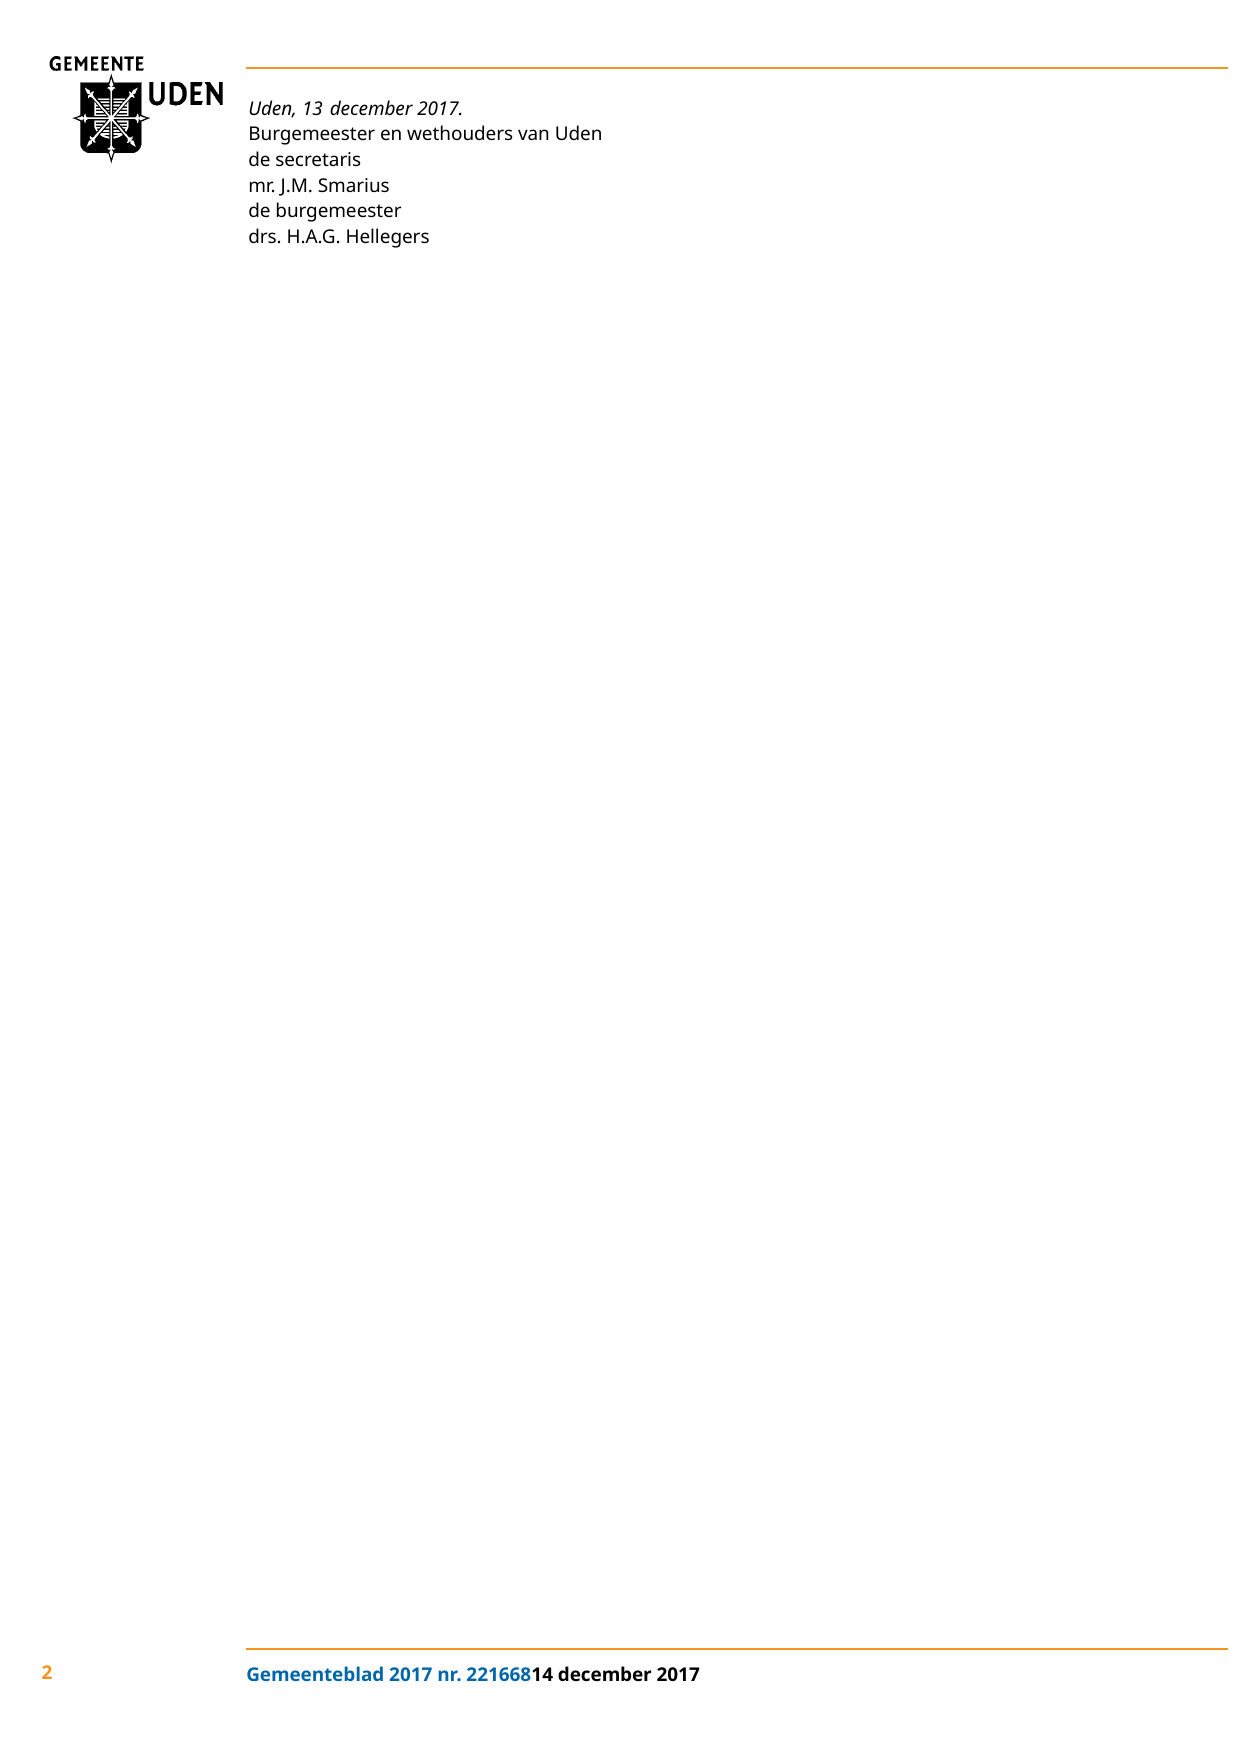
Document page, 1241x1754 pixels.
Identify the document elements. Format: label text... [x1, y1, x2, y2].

text Burgemeester en wethouders van Uden [248, 121, 1152, 146]
text Uden, 13 december 2017. [248, 95, 1152, 121]
text mr. J.M. Smarius [248, 172, 1152, 198]
text de secretaris [248, 146, 1152, 172]
text drs. H.A.G. Hellegers [248, 223, 1152, 249]
picture [41, 47, 231, 172]
text de burgemeester [248, 198, 1152, 223]
